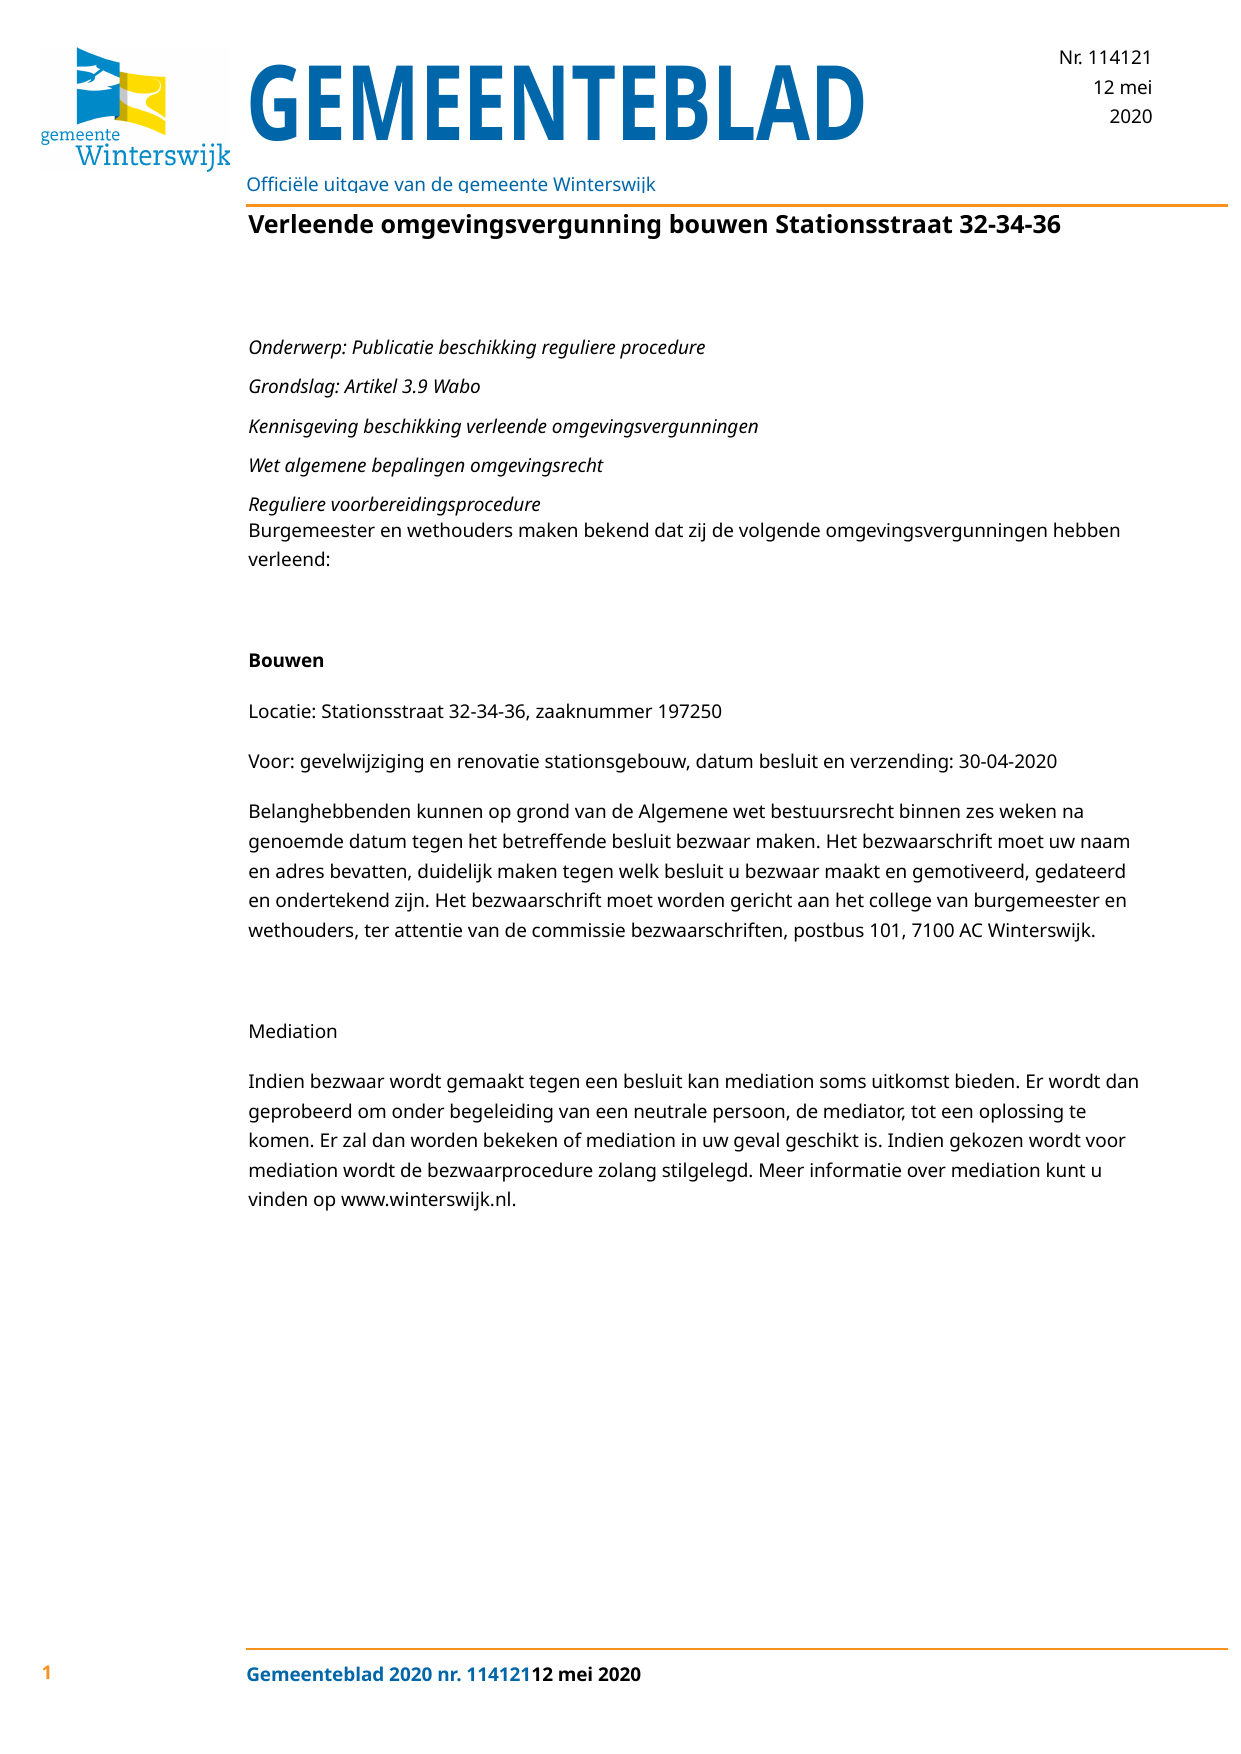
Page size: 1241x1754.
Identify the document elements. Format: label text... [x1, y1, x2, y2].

text Onderwerp: Publicatie beschikking reguliere procedure [248, 334, 1152, 360]
text Wet algemene bepalingen omgevingsrecht [248, 452, 1152, 478]
text Mediation [248, 1018, 1152, 1044]
text Voor: gevelwijziging en renovatie stationsgebouw, datum besluit en verzending: 30-04-2020 [248, 748, 1152, 774]
text Burgemeester en wethouders maken bekend dat zij de volgende omgevingsvergunningen hebben verleend: [248, 517, 1152, 572]
text Kennisgeving beschikking verleende omgevingsvergunningen [248, 413, 1152, 438]
text Bouwen [248, 647, 1152, 673]
picture [225, 153, 231, 162]
text Verleende omgevingsvergunning bouwen Stationsstraat 32-34-36 [248, 207, 1152, 241]
text Reguliere voorbereidingsprocedure [248, 491, 1152, 517]
text Belanghebbenden kunnen op grond van de Algemene wet bestuursrecht binnen zes weken na genoemde datum tegen het betreffende besluit bezwaar maken. Het bezwaarschrift moet uw naam en adres bevatten, duidelijk maken tegen welk besluit u bezwaar maakt en gemotiveerd, gedateerd en ondertekend zijn. Het bezwaarschrift moet worden gericht aan het college van burgemeester en wethouders, ter attentie van de commissie bezwaarschriften, postbus 101, 7100 AC Winterswijk. [248, 799, 1152, 943]
text Indien bezwaar wordt gemaakt tegen een besluit kan mediation soms uitkomst bieden. Er wordt dan geprobeerd om onder begeleiding van een neutrale persoon, de mediator, tot een oplossing te komen. Er zal dan worden bekeken of mediation in uw geval geschikt is. Indien gekozen wordt voor mediation wordt de bezwaarprocedure zolang stilgelegd. Meer informatie over mediation kunt u vinden op www.winterswijk.nl. [248, 1068, 1152, 1212]
text Locatie: Stationsstraat 32-34-36, zaaknummer 197250 [248, 698, 1152, 724]
picture [41, 47, 231, 172]
text Grondslag: Artikel 3.9 Wabo [248, 373, 1152, 399]
